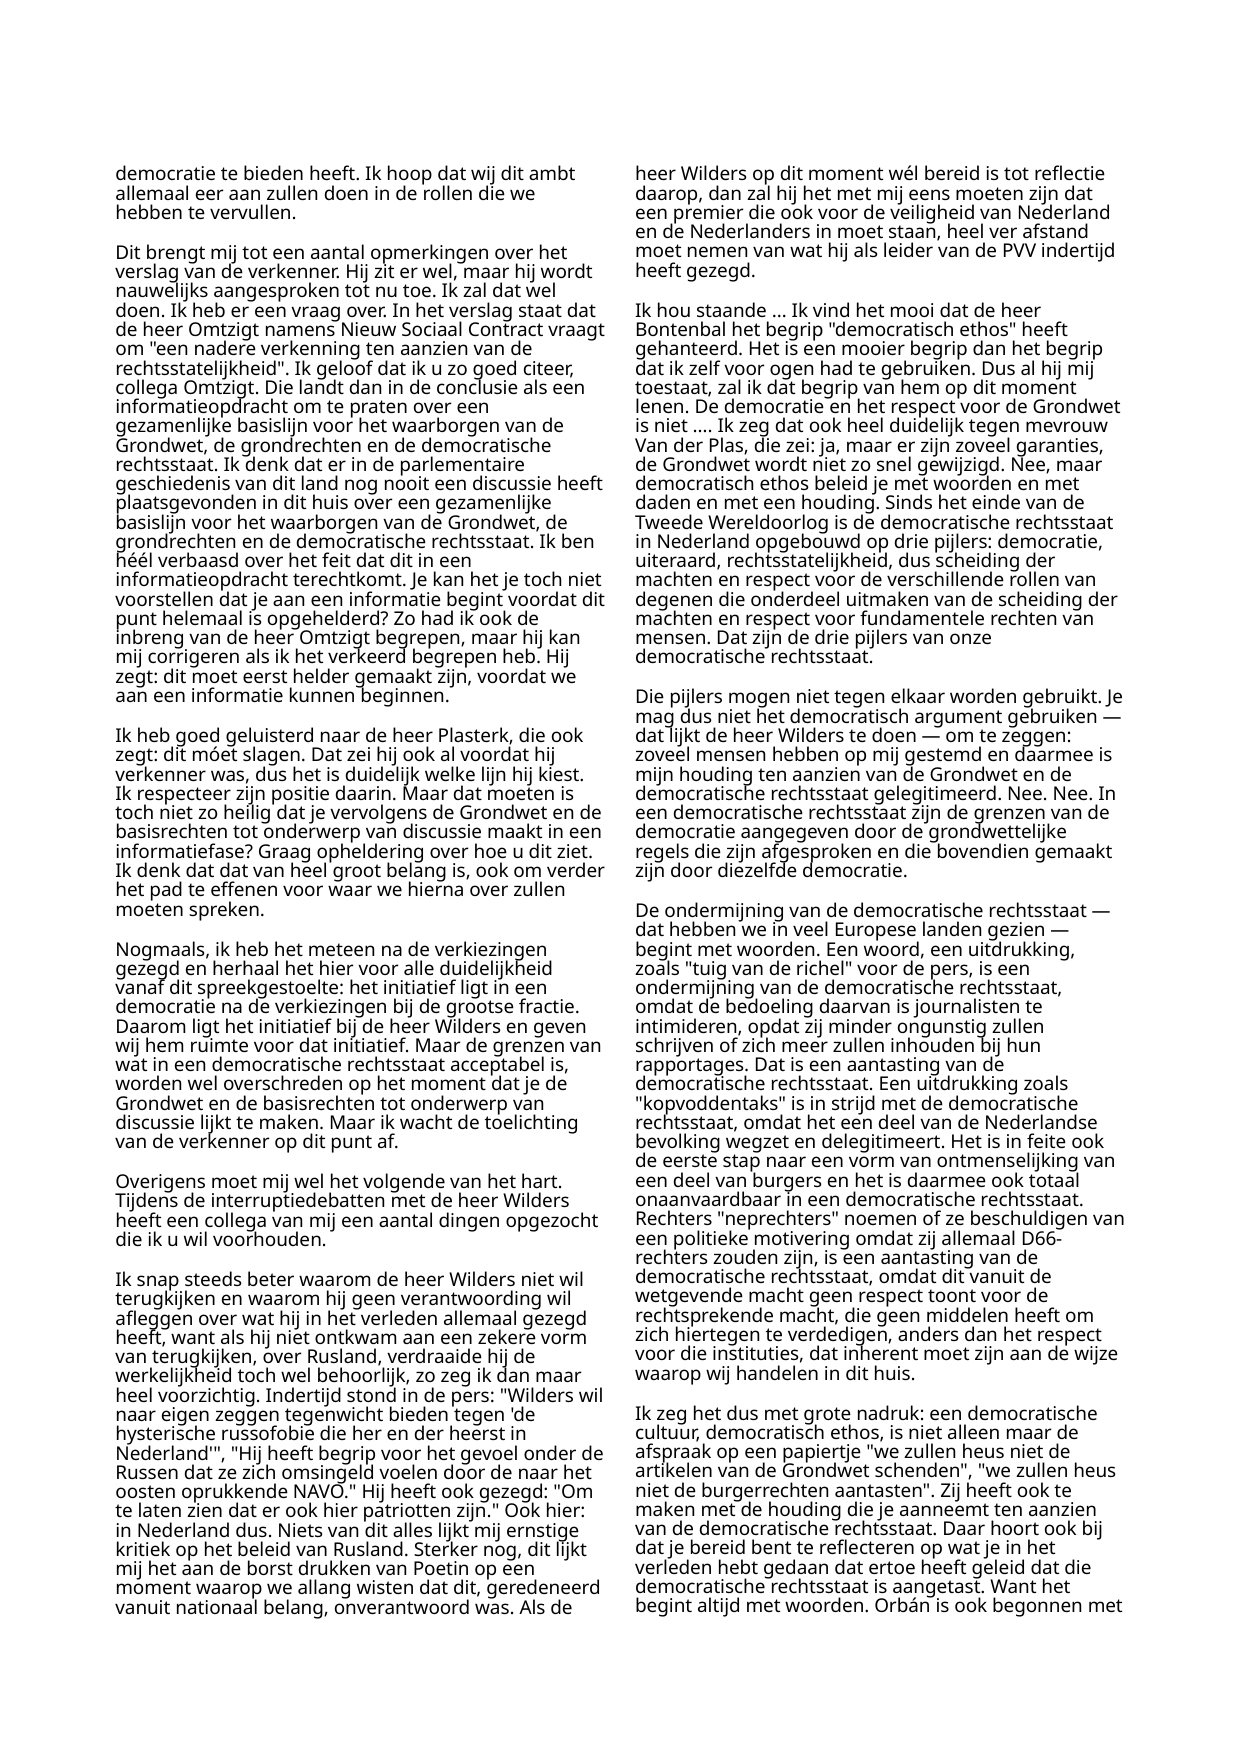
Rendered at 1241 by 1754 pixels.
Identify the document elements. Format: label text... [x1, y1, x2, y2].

text Overigens moet mij wel het volgende van het hart. Tijdens de interruptiedebatten met de heer Wilders heeft een collega van mij een aantal dingen opgezocht die ik u wil voorhouden. [115, 1173, 605, 1250]
text Ik hou staande … Ik vind het mooi dat de heer Bontenbal het begrip "democratisch ethos" heeft gehanteerd. Het is een mooier begrip dan het begrip dat ik zelf voor ogen had te gebruiken. Dus al hij mij toestaat, zal ik dat begrip van hem op dit moment lenen. De democratie en het respect voor de Grondwet is niet …. Ik zeg dat ook heel duidelijk tegen mevrouw Van der Plas, die zei: ja, maar er zijn zoveel garanties, de Grondwet wordt niet zo snel gewijzigd. Nee, maar democratisch ethos beleid je met woorden en met daden en met een houding. Sinds het einde van de Tweede Wereldoorlog is de democratische rechtsstaat in Nederland opgebouwd op drie pijlers: democratie, uiteraard, rechtsstatelijkheid, dus scheiding der machten en respect voor de verschillende rollen van degenen die onderdeel uitmaken van de scheiding der machten en respect voor fundamentele rechten van mensen. Dat zijn de drie pijlers van onze democratische rechtsstaat. [635, 302, 1125, 668]
text Nogmaals, ik heb het meteen na de verkiezingen gezegd en herhaal het hier voor alle duidelijkheid vanaf dit spreekgestoelte: het initiatief ligt in een democratie na de verkiezingen bij de grootse fractie. Daarom ligt het initiatief bij de heer Wilders en geven wij hem ruimte voor dat initiatief. Maar de grenzen van wat in een democratische rechtsstaat acceptabel is, worden wel overschreden op het moment dat je de Grondwet en de basisrechten tot onderwerp van discussie lijkt te maken. Maar ik wacht de toelichting van de verkenner op dit punt af. [115, 941, 605, 1152]
text Die pijlers mogen niet tegen elkaar worden gebruikt. Je mag dus niet het democratisch argument gebruiken — dat lijkt de heer Wilders te doen — om te zeggen: zoveel mensen hebben op mij gestemd en daarmee is mijn houding ten aanzien van de Grondwet en de democratische rechtsstaat gelegitimeerd. Nee. Nee. In een democratische rechtsstaat zijn de grenzen van de democratie aangegeven door de grondwettelijke regels die zijn afgesproken en die bovendien gemaakt zijn door diezelfde democratie. [635, 688, 1125, 881]
text heer Wilders op dit moment wél bereid is tot reflectie daarop, dan zal hij het met mij eens moeten zijn dat een premier die ook voor de veiligheid van Nederland en de Nederlanders in moet staan, heel ver afstand moet nemen van wat hij als leider van de PVV indertijd heeft gezegd. [635, 165, 1125, 281]
text Ik heb goed geluisterd naar de heer Plasterk, die ook zegt: dit móet slagen. Dat zei hij ook al voordat hij verkenner was, dus het is duidelijk welke lijn hij kiest. Ik respecteer zijn positie daarin. Maar dat moeten is toch niet zo heilig dat je vervolgens de Grondwet en de basisrechten tot onderwerp van discussie maakt in een informatiefase? Graag opheldering over hoe u dit ziet. Ik denk dat dat van heel groot belang is, ook om verder het pad te effenen voor waar we hierna over zullen moeten spreken. [115, 727, 605, 920]
text Ik zeg het dus met grote nadruk: een democratische cultuur, democratisch ethos, is niet alleen maar de afspraak op een papiertje "we zullen heus niet de artikelen van de Grondwet schenden", "we zullen heus niet de burgerrechten aantasten". Zij heeft ook te maken met de houding die je aanneemt ten aanzien van de democratische rechtsstaat. Daar hoort ook bij dat je bereid bent te reflecteren op wat je in het verleden hebt gedaan dat ertoe heeft geleid dat die democratische rechtsstaat is aangetast. Want het begint altijd met woorden. Orbán is ook begonnen met [635, 1404, 1125, 1616]
text Ik snap steeds beter waarom de heer Wilders niet wil terugkijken en waarom hij geen verantwoording wil afleggen over wat hij in het verleden allemaal gezegd heeft, want als hij niet ontkwam aan een zekere vorm van terugkijken, over Rusland, verdraaide hij de werkelijkheid toch wel behoorlijk, zo zeg ik dan maar heel voorzichtig. Indertijd stond in de pers: "Wilders wil naar eigen zeggen tegenwicht bieden tegen 'de hysterische russofobie die her en der heerst in Nederland'", "Hij heeft begrip voor het gevoel onder de Russen dat ze zich omsingeld voelen door de naar het oosten oprukkende NAVO." Hij heeft ook gezegd: "Om te laten zien dat er ook hier patriotten zijn." Ook hier: in Nederland dus. Niets van dit alles lijkt mij ernstige kritiek op het beleid van Rusland. Sterker nog, dit lijkt mij het aan de borst drukken van Poetin op een moment waarop we allang wisten dat dit, geredeneerd vanuit nationaal belang, onverantwoord was. Als de [115, 1271, 605, 1618]
text De ondermijning van de democratische rechtsstaat — dat hebben we in veel Europese landen gezien — begint met woorden. Een woord, een uitdrukking, zoals "tuig van de richel" voor de pers, is een ondermijning van de democratische rechtsstaat, omdat de bedoeling daarvan is journalisten te intimideren, opdat zij minder ongunstig zullen schrijven of zich meer zullen inhouden bij hun rapportages. Dat is een aantasting van de democratische rechtsstaat. Een uitdrukking zoals "kopvoddentaks" is in strijd met de democratische rechtsstaat, omdat het een deel van de Nederlandse bevolking wegzet en delegitimeert. Het is in feite ook de eerste stap naar een vorm van ontmenselijking van een deel van burgers en het is daarmee ook totaal onaanvaardbaar in een democratische rechtsstaat. Rechters "neprechters" noemen of ze beschuldigen van een politieke motivering omdat zij allemaal D66-rechters zouden zijn, is een aantasting van de democratische rechtsstaat, omdat dit vanuit de wetgevende macht geen respect toont voor de rechtsprekende macht, die geen middelen heeft om zich hiertegen te verdedigen, anders dan het respect voor die instituties, dat inherent moet zijn aan de wijze waarop wij handelen in dit huis. [635, 902, 1125, 1384]
text democratie te bieden heeft. Ik hoop dat wij dit ambt allemaal eer aan zullen doen in de rollen die we hebben te vervullen. [115, 165, 605, 223]
text Dit brengt mij tot een aantal opmerkingen over het verslag van de verkenner. Hij zit er wel, maar hij wordt nauwelijks aangesproken tot nu toe. Ik zal dat wel doen. Ik heb er een vraag over. In het verslag staat dat de heer Omtzigt namens Nieuw Sociaal Contract vraagt om "een nadere verkenning ten aanzien van de rechtsstatelijkheid". Ik geloof dat ik u zo goed citeer, collega Omtzigt. Die landt dan in de conclusie als een informatieopdracht om te praten over een gezamenlijke basislijn voor het waarborgen van de Grondwet, de grondrechten en de democratische rechtsstaat. Ik denk dat er in de parlementaire geschiedenis van dit land nog nooit een discussie heeft plaatsgevonden in dit huis over een gezamenlijke basislijn voor het waarborgen van de Grondwet, de grondrechten en de democratische rechtsstaat. Ik ben héél verbaasd over het feit dat dit in een informatieopdracht terechtkomt. Je kan het je toch niet voorstellen dat je aan een informatie begint voordat dit punt helemaal is opgehelderd? Zo had ik ook de inbreng van de heer Omtzigt begrepen, maar hij kan mij corrigeren als ik het verkeerd begrepen heb. Hij zegt: dit moet eerst helder gemaakt zijn, voordat we aan een informatie kunnen beginnen. [115, 244, 605, 706]
